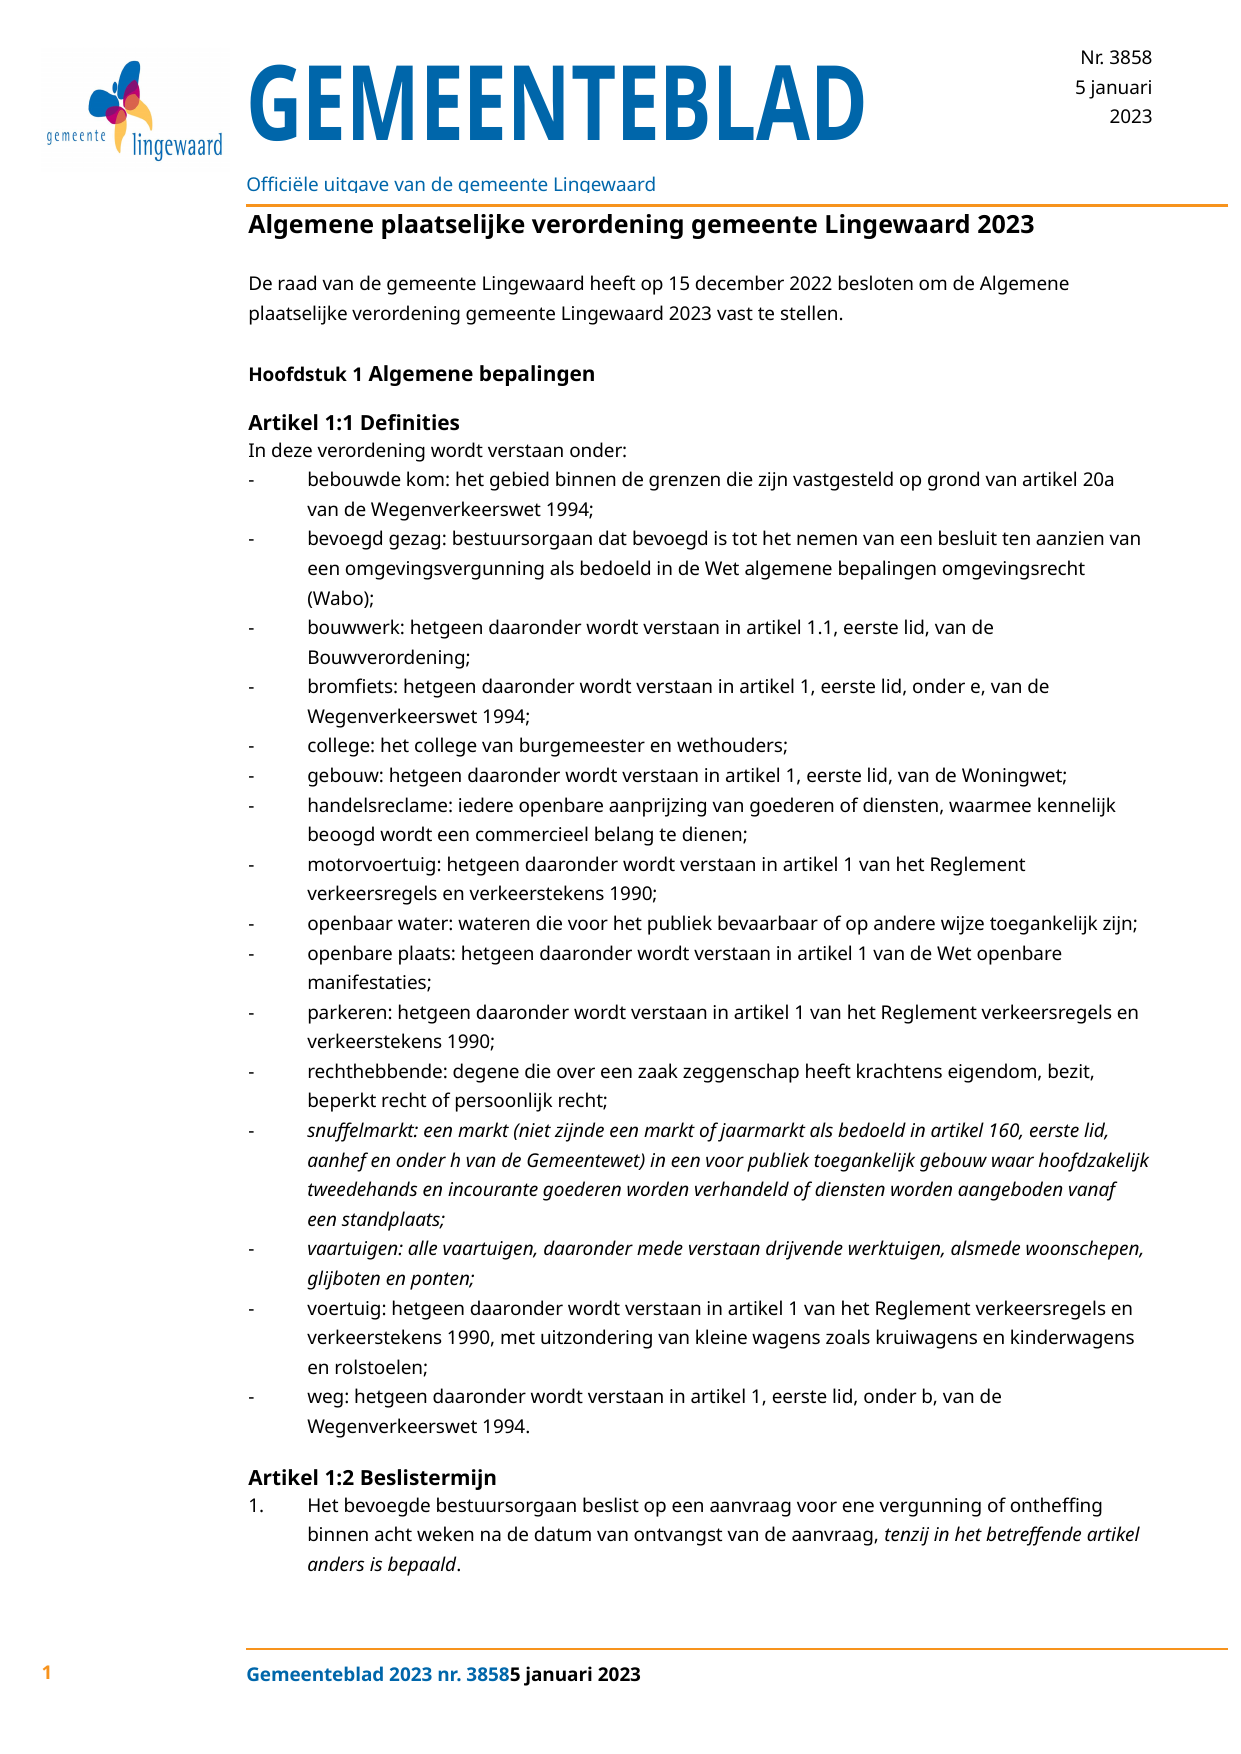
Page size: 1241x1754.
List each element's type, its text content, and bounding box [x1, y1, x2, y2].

list bebouwde kom: het gebied binnen de grenzen die zijn vastgesteld op grond van artikel 20a van de Wegenverkeerswet 1994; [248, 466, 1152, 522]
list weg: hetgeen daaronder wordt verstaan in artikel 1, eerste lid, onder b, van de Wegenverkeerswet 1994. [248, 1383, 1152, 1439]
text De raad van de gemeente Lingewaard heeft op 15 december 2022 besloten om de Algemene plaatselijke verordening gemeente Lingewaard 2023 vast te stellen. [248, 270, 1152, 326]
list Het bevoegde bestuursorgaan beslist op een aanvraag voor ene vergunning of ontheffing binnen acht weken na de datum van ontvangst van de aanvraag, tenzij in het betreffende artikel anders is bepaald. [248, 1492, 1152, 1577]
list bevoegd gezag: bestuursorgaan dat bevoegd is tot het nemen van een besluit ten aanzien van een omgevingsvergunning als bedoeld in de Wet algemene bepalingen omgevingsrecht (Wabo); [248, 526, 1152, 610]
list parkeren: hetgeen daaronder wordt verstaan in artikel 1 van het Reglement verkeersregels en verkeerstekens 1990; [248, 999, 1152, 1054]
picture [41, 47, 231, 172]
text Hoofdstuk 1 Algemene bepalingen [248, 359, 1152, 387]
list vaartuigen: alle vaartuigen, daaronder mede verstaan drijvende werktuigen, alsmede woonschepen, glijboten en ponten; [248, 1236, 1152, 1291]
list snuffelmarkt: een markt (niet zijnde een markt of jaarmarkt als bedoeld in artikel 160, eerste lid, aanhef en onder h van de Gemeentewet) in een voor publiek toegankelijk gebouw waar hoofdzakelijk tweedehands en incourante goederen worden verhandeld of diensten worden aangeboden vanaf een standplaats; [248, 1117, 1152, 1232]
text In deze verordening wordt verstaan onder: [248, 437, 1152, 462]
list gebouw: hetgeen daaronder wordt verstaan in artikel 1, eerste lid, van de Woningwet; [248, 762, 1152, 788]
list motorvoertuig: hetgeen daaronder wordt verstaan in artikel 1 van het Reglement verkeersregels en verkeerstekens 1990; [248, 851, 1152, 906]
list rechthebbende: degene die over een zaak zeggenschap heeft krachtens eigendom, bezit, beperkt recht of persoonlijk recht; [248, 1058, 1152, 1113]
list bouwwerk: hetgeen daaronder wordt verstaan in artikel 1.1, eerste lid, van de Bouwverordening; [248, 614, 1152, 669]
list bromfiets: hetgeen daaronder wordt verstaan in artikel 1, eerste lid, onder e, van de Wegenverkeerswet 1994; [248, 673, 1152, 729]
list voertuig: hetgeen daaronder wordt verstaan in artikel 1 van het Reglement verkeersregels en verkeerstekens 1990, met uitzondering van kleine wagens zoals kruiwagens en kinderwagens en rolstoelen; [248, 1295, 1152, 1379]
list handelsreclame: iedere openbare aanprijzing van goederen of diensten, waarmee kennelijk beoogd wordt een commercieel belang te dienen; [248, 792, 1152, 847]
list openbare plaats: hetgeen daaronder wordt verstaan in artikel 1 van de Wet openbare manifestaties; [248, 940, 1152, 995]
list college: het college van burgemeester en wethouders; [248, 733, 1152, 758]
text Artikel 1:2 Beslistermijn [248, 1463, 1152, 1492]
text Artikel 1:1 Definities [248, 408, 1152, 437]
list openbaar water: wateren die voor het publiek bevaarbaar of op andere wijze toegankelijk zijn; [248, 910, 1152, 936]
text Algemene plaatselijke verordening gemeente Lingewaard 2023 [248, 207, 1152, 241]
